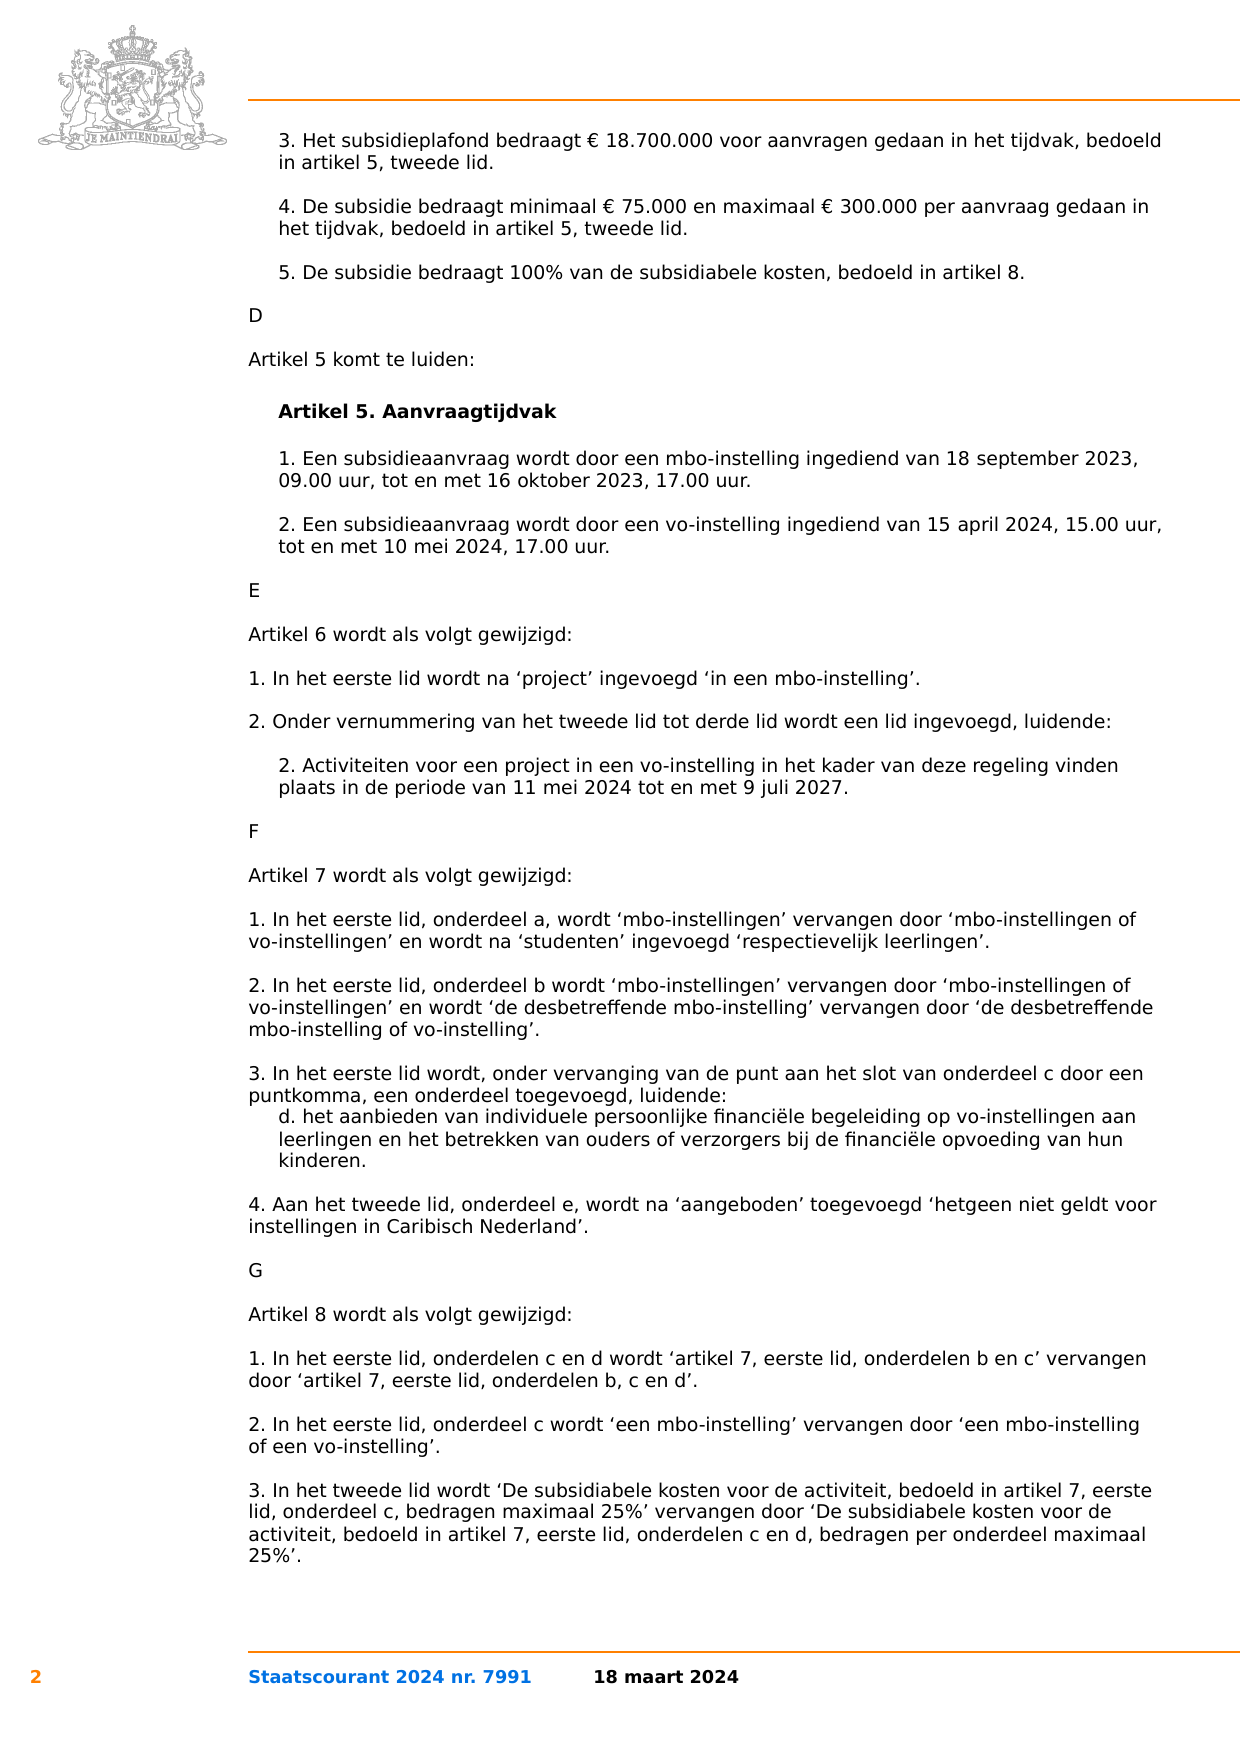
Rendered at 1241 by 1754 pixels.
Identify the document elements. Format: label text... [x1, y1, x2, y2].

text Artikel 7 wordt als volgt gewijzigd: [248, 865, 1163, 887]
text 2. Een subsidieaanvraag wordt door een vo-instelling ingediend van 15 april 2024, 15.00 uur, tot en met 10 mei 2024, 17.00 uur. [278, 514, 1163, 558]
text G [248, 1260, 1163, 1282]
text Artikel 8 wordt als volgt gewijzigd: [248, 1304, 1163, 1326]
text 3. In het eerste lid wordt, onder vervanging van de punt aan het slot van onderdeel c door een puntkomma, een onderdeel toegevoegd, luidende: [248, 1062, 1163, 1106]
picture [38, 25, 227, 150]
text 2. Onder vernummering van het tweede lid tot derde lid wordt een lid ingevoegd, luidende: [248, 711, 1163, 733]
text 5. De subsidie bedraagt 100% van de subsidiabele kosten, bedoeld in artikel 8. [278, 262, 1163, 283]
text 1. Een subsidieaanvraag wordt door een mbo-instelling ingediend van 18 september 2023, 09.00 uur, tot en met 16 oktober 2023, 17.00 uur. [278, 448, 1163, 492]
text 4. De subsidie bedraagt minimaal € 75.000 en maximaal € 300.000 per aanvraag gedaan in het tijdvak, bedoeld in artikel 5, tweede lid. [278, 196, 1163, 240]
text F [248, 821, 1163, 843]
text 1. In het eerste lid wordt na ‘project’ ingevoegd ‘in een mbo-instelling’. [248, 668, 1163, 689]
text 2. In het eerste lid, onderdeel c wordt ‘een mbo-instelling’ vervangen door ‘een mbo-instelling of een vo-instelling’. [248, 1414, 1163, 1458]
text d. het aanbieden van individuele persoonlijke financiële begeleiding op vo-instellingen aan leerlingen en het betrekken van ouders of verzorgers bij de financiële opvoeding van hun kinderen. [278, 1106, 1163, 1172]
text Artikel 6 wordt als volgt gewijzigd: [248, 624, 1163, 646]
text D [248, 305, 1163, 327]
text 1. In het eerste lid, onderdeel a, wordt ‘mbo-instellingen’ vervangen door ‘mbo-instellingen of vo-instellingen’ en wordt na ‘studenten’ ingevoegd ‘respectievelijk leerlingen’. [248, 909, 1163, 953]
text 4. Aan het tweede lid, onderdeel e, wordt na ‘aangeboden’ toegevoegd ‘hetgeen niet geldt voor instellingen in Caribisch Nederland’. [248, 1194, 1163, 1238]
text 2. In het eerste lid, onderdeel b wordt ‘mbo-instellingen’ vervangen door ‘mbo-instellingen of vo-instellingen’ en wordt ‘de desbetreffende mbo-instelling’ vervangen door ‘de desbetreffende mbo-instelling of vo-instelling’. [248, 975, 1163, 1041]
text 3. In het tweede lid wordt ‘De subsidiabele kosten voor de activiteit, bedoeld in artikel 7, eerste lid, onderdeel c, bedragen maximaal 25%’ vervangen door ‘De subsidiabele kosten voor de activiteit, bedoeld in artikel 7, eerste lid, onderdelen c en d, bedragen per onderdeel maximaal 25%’. [248, 1479, 1163, 1567]
text E [248, 580, 1163, 602]
text Artikel 5 komt te luiden: [248, 349, 1163, 371]
text 2. Activiteiten voor een project in een vo-instelling in het kader van deze regeling vinden plaats in de periode van 11 mei 2024 tot en met 9 juli 2027. [278, 755, 1163, 799]
text 1. In het eerste lid, onderdelen c en d wordt ‘artikel 7, eerste lid, onderdelen b en c’ vervangen door ‘artikel 7, eerste lid, onderdelen b, c en d’. [248, 1348, 1163, 1392]
subtitle Artikel 5. Aanvraagtijdvak [278, 401, 1163, 423]
text 3. Het subsidieplafond bedraagt € 18.700.000 voor aanvragen gedaan in het tijdvak, bedoeld in artikel 5, tweede lid. [278, 130, 1163, 174]
